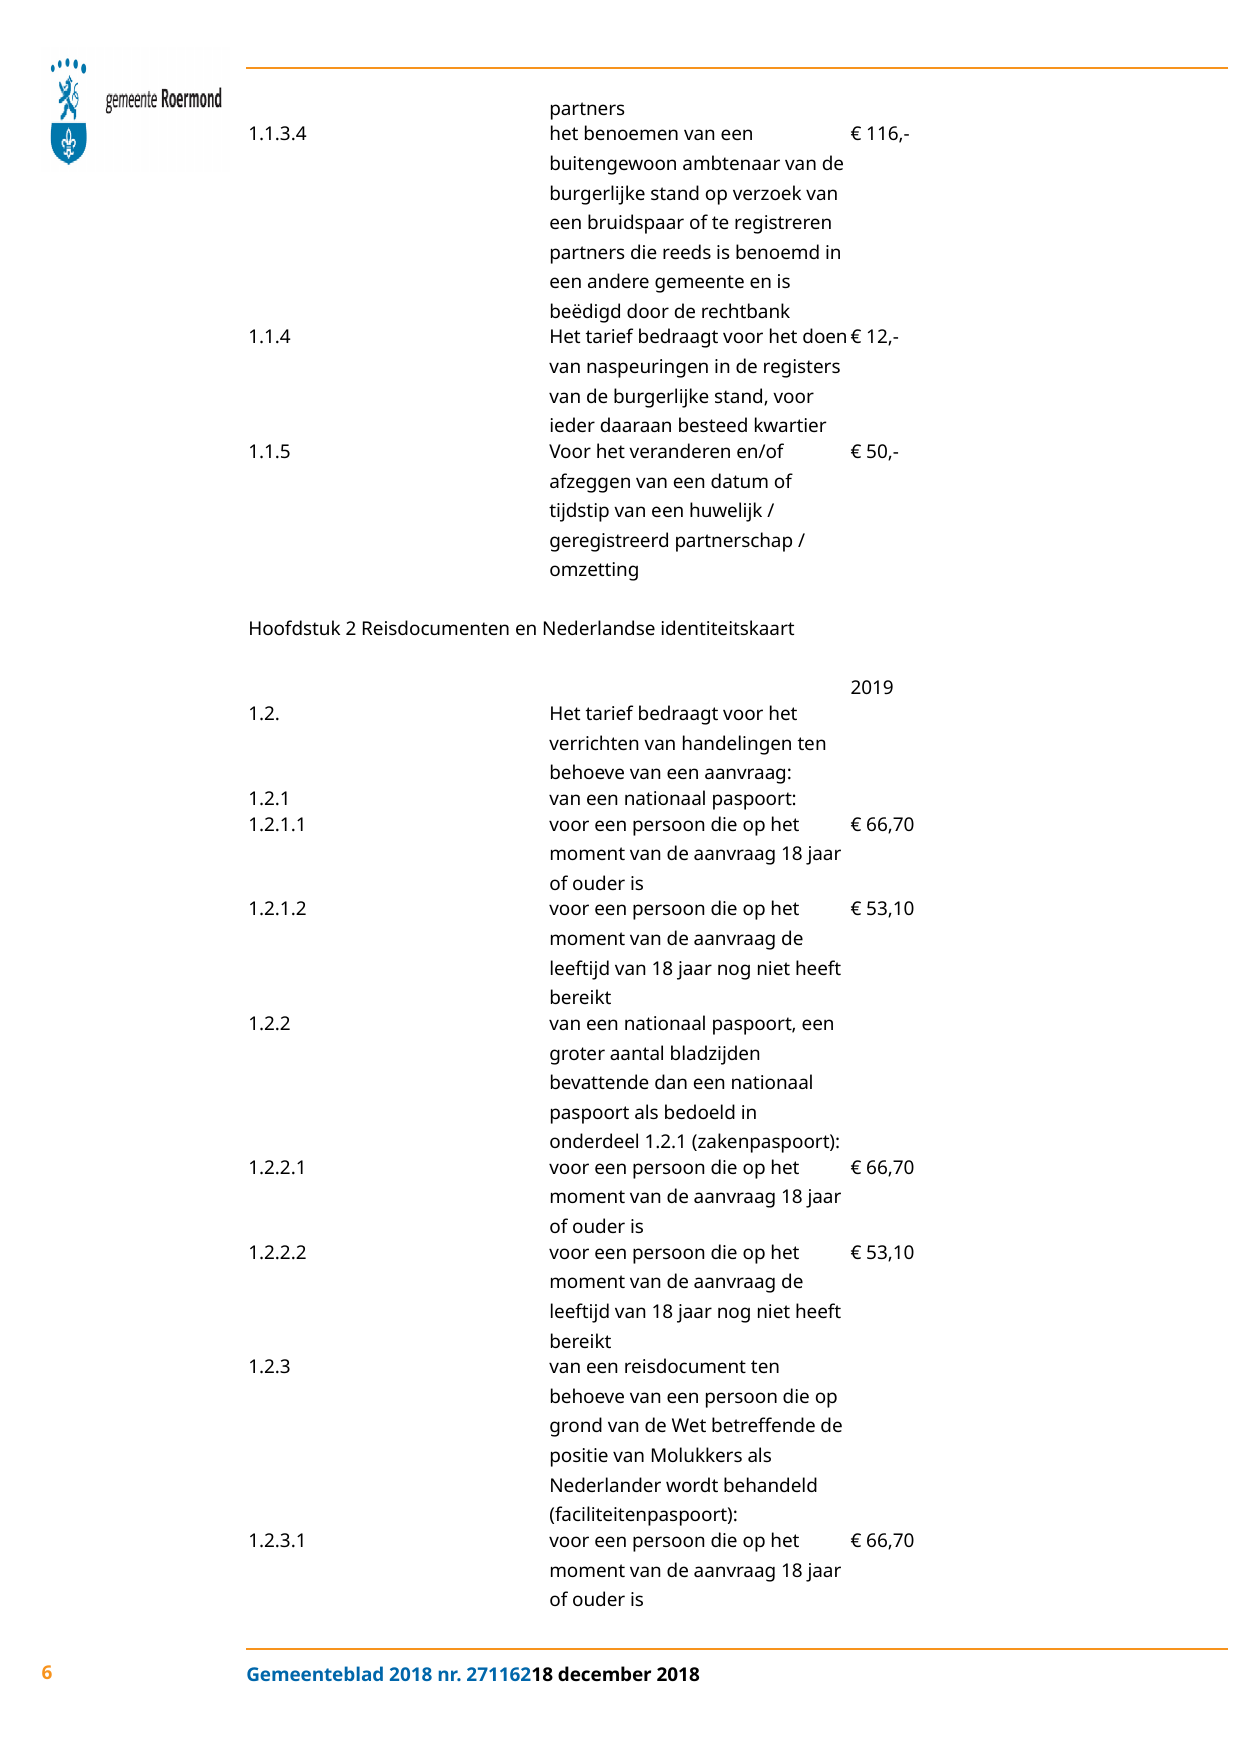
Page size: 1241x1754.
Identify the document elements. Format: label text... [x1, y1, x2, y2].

table_cell [248, 95, 549, 121]
table_cell 1.2.1.1 [248, 811, 549, 896]
table_cell 1.1.5 [248, 438, 549, 582]
table_cell Voor het veranderen en/of afzeggen van een datum of tijdstip van een huwelijk / geregistreerd partnerschap / omzetting [549, 438, 850, 582]
table_cell 1.2.1.2 [248, 896, 549, 1010]
table_cell € 53,10 [850, 1239, 1152, 1353]
table_cell Het tarief bedraagt voor het verrichten van handelingen ten behoeve van een aanvraag: [549, 700, 850, 785]
table_cell van een reisdocument ten behoeve van een persoon die op grond van de Wet betreffende de positie van Molukkers als Nederlander wordt behandeld (faciliteitenpaspoort): [549, 1354, 850, 1527]
table_cell 1.1.3.4 [248, 121, 549, 324]
table_cell € 53,10 [850, 896, 1152, 1010]
table_cell [850, 95, 1152, 121]
table_cell € 66,70 [850, 1527, 1152, 1612]
table_cell € 50,- [850, 438, 1152, 582]
table_cell € 12,- [850, 324, 1152, 438]
table_cell voor een persoon die op het moment van de aanvraag 18 jaar of ouder is [549, 1527, 850, 1612]
table_cell [850, 1354, 1152, 1527]
table_cell [850, 785, 1152, 811]
table_cell 1.2.3 [248, 1354, 549, 1527]
table_cell 1.2.2 [248, 1010, 549, 1154]
table_cell partners [549, 95, 850, 121]
text Hoofdstuk 2 Reisdocumenten en Nederlandse identiteitskaart [248, 615, 1152, 641]
picture [41, 47, 231, 172]
table_cell Het tarief bedraagt voor het doen van naspeuringen in de registers van de burgerlijke stand, voor ieder daaraan besteed kwartier [549, 324, 850, 438]
table_cell € 116,- [850, 121, 1152, 324]
table_cell voor een persoon die op het moment van de aanvraag de leeftijd van 18 jaar nog niet heeft bereikt [549, 1239, 850, 1353]
table_header [248, 674, 549, 700]
table_cell het benoemen van een buitengewoon ambtenaar van de burgerlijke stand op verzoek van een bruidspaar of te registreren partners die reeds is benoemd in een andere gemeente en is beëdigd door de rechtbank [549, 121, 850, 324]
table_cell 1.1.4 [248, 324, 549, 438]
table_cell voor een persoon die op het moment van de aanvraag de leeftijd van 18 jaar nog niet heeft bereikt [549, 896, 850, 1010]
table_cell € 66,70 [850, 1154, 1152, 1239]
table_cell [850, 700, 1152, 785]
table_cell € 66,70 [850, 811, 1152, 896]
table_cell van een nationaal paspoort: [549, 785, 850, 811]
table_cell 1.2.1 [248, 785, 549, 811]
table_cell [850, 1010, 1152, 1154]
table_cell voor een persoon die op het moment van de aanvraag 18 jaar of ouder is [549, 811, 850, 896]
table_cell 1.2. [248, 700, 549, 785]
table_header 2019 [850, 674, 1152, 700]
table_cell 1.2.2.2 [248, 1239, 549, 1353]
table_cell van een nationaal paspoort, een groter aantal bladzijden bevattende dan een nationaal paspoort als bedoeld in onderdeel 1.2.1 (zakenpaspoort): [549, 1010, 850, 1154]
table_cell 1.2.2.1 [248, 1154, 549, 1239]
table_cell voor een persoon die op het moment van de aanvraag 18 jaar of ouder is [549, 1154, 850, 1239]
table_header [549, 674, 850, 700]
table_cell 1.2.3.1 [248, 1527, 549, 1612]
